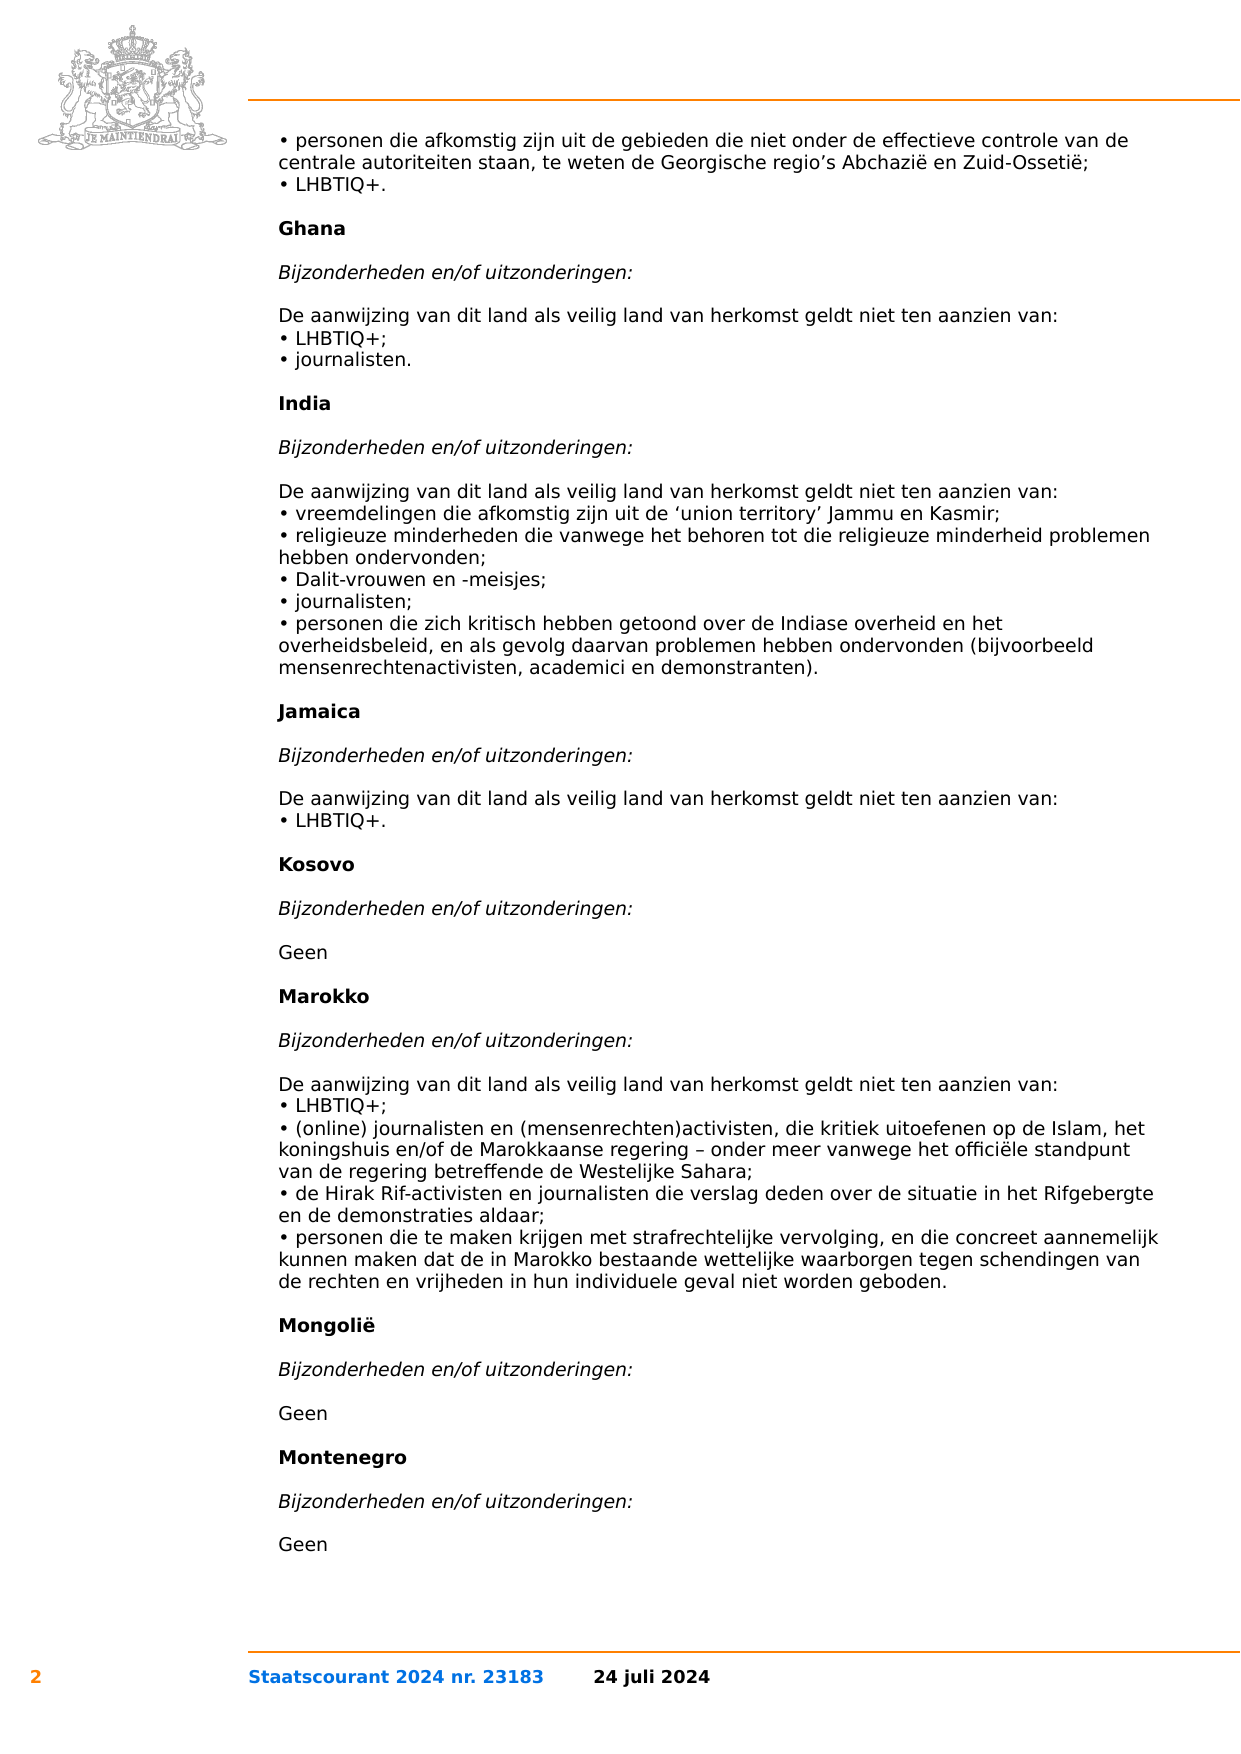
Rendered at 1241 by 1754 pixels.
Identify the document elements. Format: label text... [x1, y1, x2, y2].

text • journalisten; [278, 591, 1163, 613]
subtitle Jamaica [278, 701, 1163, 723]
text • LHBTIQ+. [278, 810, 1163, 832]
text Geen [278, 942, 1163, 964]
text Bijzonderheden en/of uitzonderingen: [278, 744, 1163, 766]
text • personen die te maken krijgen met strafrechtelijke vervolging, en die concreet aannemelijk kunnen maken dat de in Marokko bestaande wettelijke waarborgen tegen schendingen van de rechten en vrijheden in hun individuele geval niet worden geboden. [278, 1227, 1163, 1293]
text • de Hirak Rif-activisten en journalisten die verslag deden over de situatie in het Rifgebergte en de demonstraties aldaar; [278, 1183, 1163, 1227]
text • (online) journalisten en (mensenrechten)activisten, die kritiek uitoefenen op de Islam, het koningshuis en/of de Marokkaanse regering – onder meer vanwege het officiële standpunt van de regering betreffende de Westelijke Sahara; [278, 1117, 1163, 1183]
text • LHBTIQ+; [278, 1095, 1163, 1117]
text Geen [278, 1534, 1163, 1556]
text De aanwijzing van dit land als veilig land van herkomst geldt niet ten aanzien van: [278, 305, 1163, 327]
text Bijzonderheden en/of uitzonderingen: [278, 1029, 1163, 1052]
text • LHBTIQ+; [278, 327, 1163, 349]
text • religieuze minderheden die vanwege het behoren tot die religieuze minderheid problemen hebben ondervonden; [278, 525, 1163, 569]
text • Dalit-vrouwen en -meisjes; [278, 569, 1163, 591]
subtitle Marokko [278, 986, 1163, 1008]
text • LHBTIQ+. [278, 174, 1163, 196]
text • journalisten. [278, 349, 1163, 371]
text Bijzonderheden en/of uitzonderingen: [278, 1491, 1163, 1512]
text Bijzonderheden en/of uitzonderingen: [278, 898, 1163, 920]
text De aanwijzing van dit land als veilig land van herkomst geldt niet ten aanzien van: [278, 788, 1163, 810]
text • vreemdelingen die afkomstig zijn uit de ‘union territory’ Jammu en Kasmir; [278, 503, 1163, 525]
text Bijzonderheden en/of uitzonderingen: [278, 262, 1163, 283]
text Bijzonderheden en/of uitzonderingen: [278, 437, 1163, 459]
subtitle India [278, 393, 1163, 415]
text De aanwijzing van dit land als veilig land van herkomst geldt niet ten aanzien van: [278, 1073, 1163, 1095]
text • personen die afkomstig zijn uit de gebieden die niet onder de effectieve controle van de centrale autoriteiten staan, te weten de Georgische regio’s Abchazië en Zuid-Ossetië; [278, 130, 1163, 174]
picture [38, 25, 227, 150]
subtitle Ghana [278, 218, 1163, 240]
subtitle Mongolië [278, 1315, 1163, 1337]
text • personen die zich kritisch hebben getoond over de Indiase overheid en het overheidsbeleid, en als gevolg daarvan problemen hebben ondervonden (bijvoorbeeld mensenrechtenactivisten, academici en demonstranten). [278, 613, 1163, 679]
text Bijzonderheden en/of uitzonderingen: [278, 1359, 1163, 1381]
subtitle Montenegro [278, 1447, 1163, 1469]
subtitle Kosovo [278, 854, 1163, 876]
text De aanwijzing van dit land als veilig land van herkomst geldt niet ten aanzien van: [278, 481, 1163, 503]
text Geen [278, 1403, 1163, 1425]
